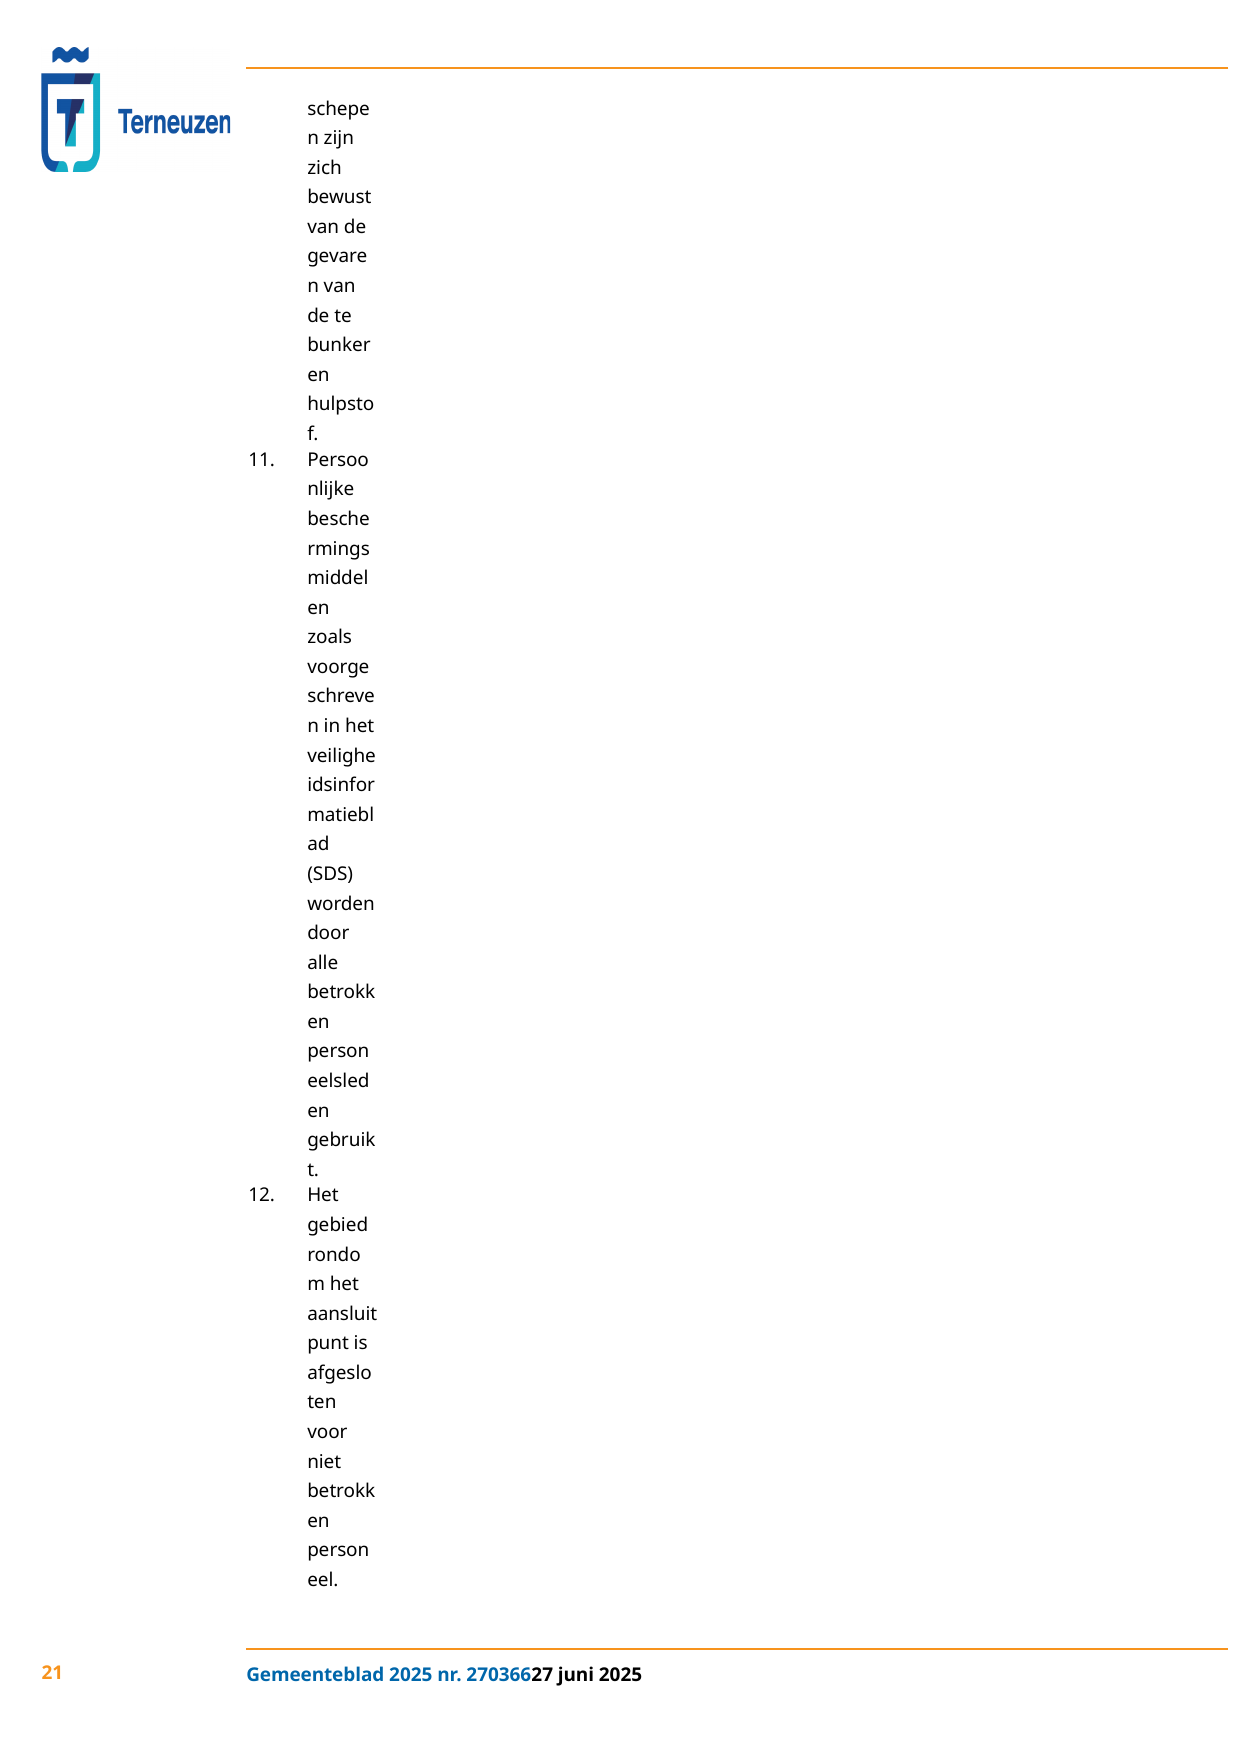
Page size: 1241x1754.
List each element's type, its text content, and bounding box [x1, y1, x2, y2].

table_cell Het gebied rondom het aansluitpunt is afgesloten voor niet betrokken personeel. [248, 1182, 377, 1592]
table_cell [506, 95, 635, 446]
table_cell [635, 95, 764, 446]
table_cell [506, 1182, 635, 1592]
table_cell [506, 446, 635, 1182]
table_cell [764, 95, 1152, 446]
table_cell [377, 446, 506, 1182]
table_cell [635, 446, 764, 1182]
picture [41, 47, 231, 172]
table_cell [377, 1182, 506, 1592]
table_cell schepen zijn zich bewust van de gevaren van de te bunkeren hulpstof. [248, 95, 377, 446]
table_cell Persoonlijke beschermingsmiddelen zoals voorgeschreven in het veiligheidsinformatieblad (SDS) worden door alle betrokken personeelsleden gebruikt. [248, 446, 377, 1182]
table_cell [764, 1182, 1152, 1592]
table_cell [764, 446, 1152, 1182]
table_cell [635, 1182, 764, 1592]
table_cell [377, 95, 506, 446]
